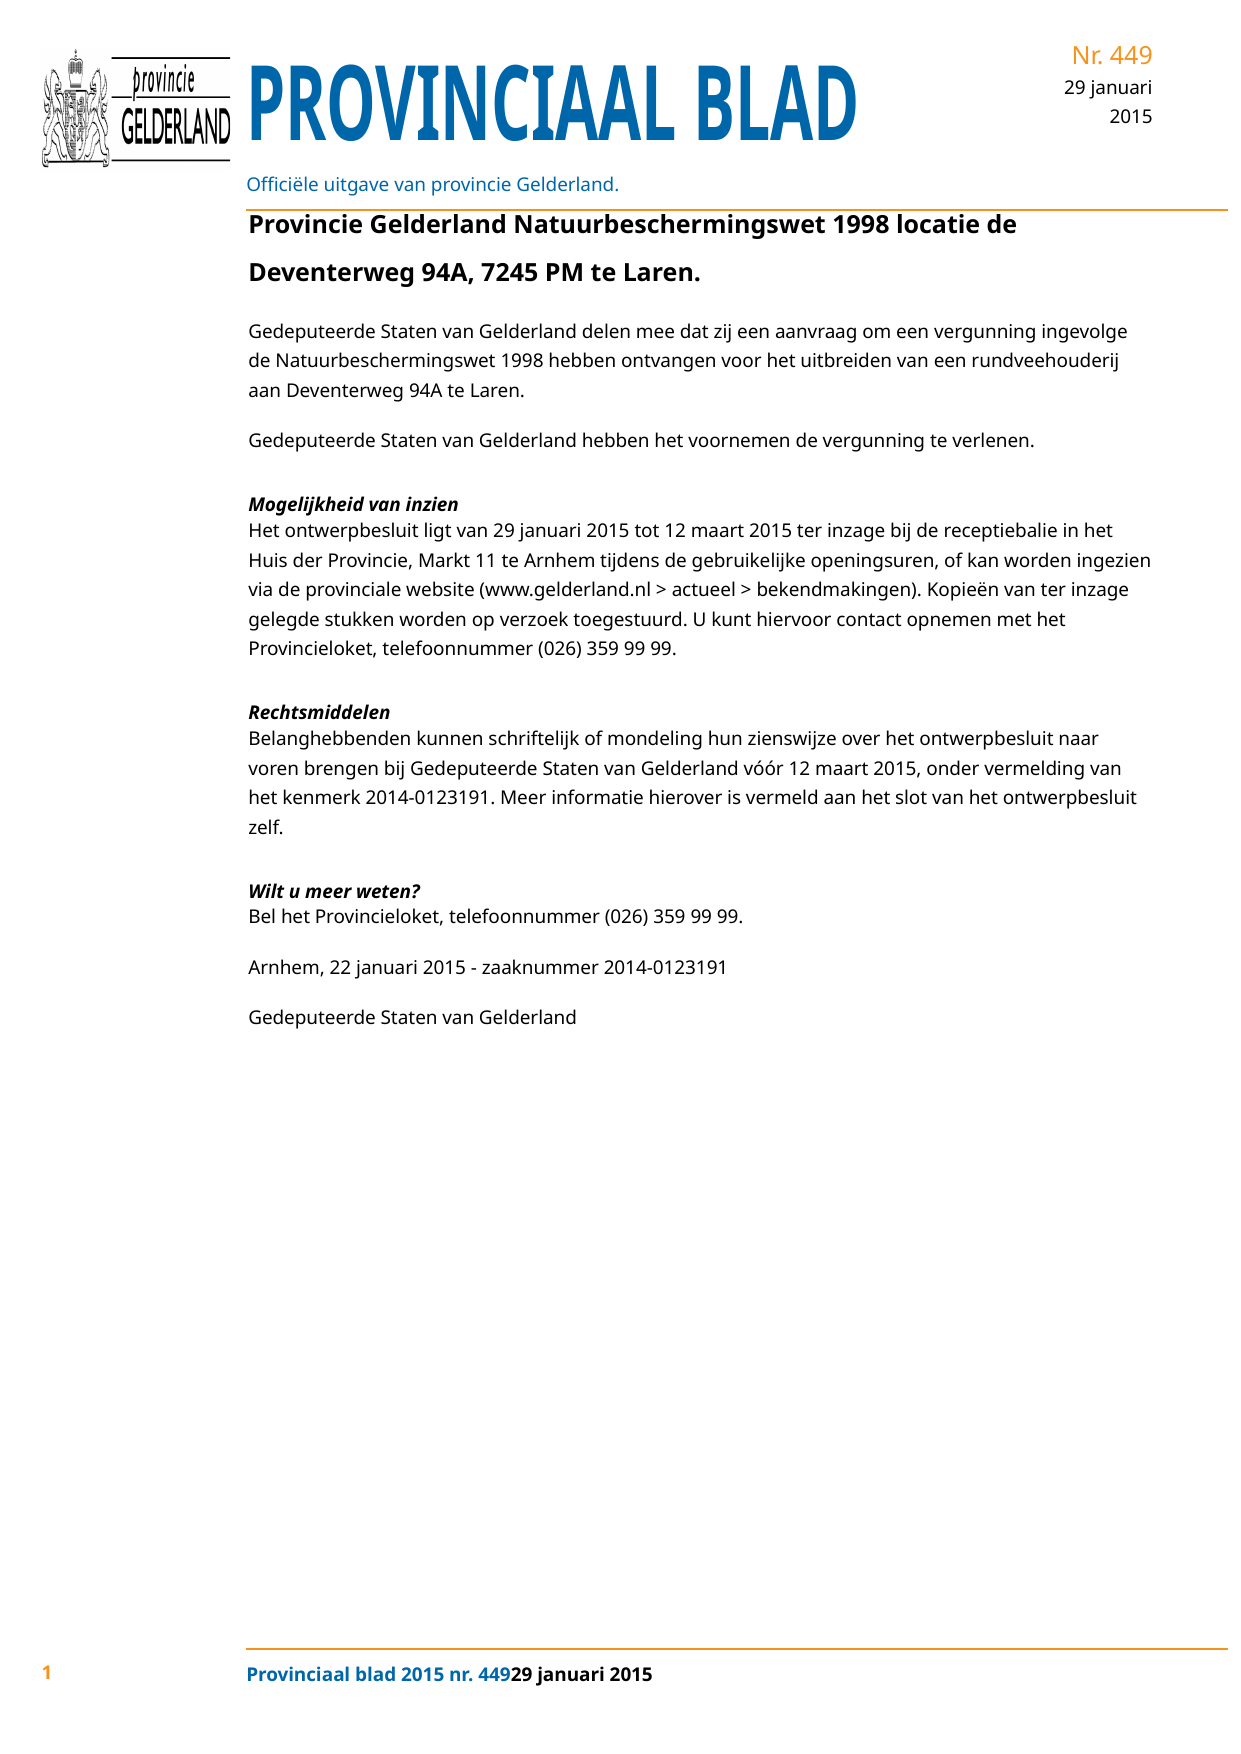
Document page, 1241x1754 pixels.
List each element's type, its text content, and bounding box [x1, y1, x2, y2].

picture [41, 47, 231, 172]
text Arnhem, 22 januari 2015 - zaaknummer 2014-0123191 [248, 954, 1152, 980]
text Gedeputeerde Staten van Gelderland hebben het voornemen de vergunning te verlenen. [248, 427, 1152, 453]
text Bel het Provincieloket, telefoonnummer (026) 359 99 99. [248, 904, 1152, 929]
text Het ontwerpbesluit ligt van 29 januari 2015 tot 12 maart 2015 ter inzage bij de receptiebalie in het Huis der Provincie, Markt 11 te Arnhem tijdens de gebruikelijke openingsuren, of kan worden ingezien via de provinciale website (www.gelderland.nl > actueel > bekendmakingen). Kopieën van ter inzage gelegde stukken worden op verzoek toegestuurd. U kunt hiervoor contact opnemen met het Provincieloket, telefoonnummer (026) 359 99 99. [248, 517, 1152, 661]
text Wilt u meer weten? [248, 878, 1152, 904]
text Provincie Gelderland Natuurbeschermingswet 1998 locatie de Deventerweg 94A, 7245 PM te Laren. [248, 211, 1152, 288]
text Mogelijkheid van inzien [248, 491, 1152, 517]
text Belanghebbenden kunnen schriftelijk of mondeling hun zienswijze over het ontwerpbesluit naar voren brengen bij Gedeputeerde Staten van Gelderland vóór 12 maart 2015, onder vermelding van het kenmerk 2014-0123191. Meer informatie hierover is vermeld aan het slot van het ontwerpbesluit zelf. [248, 725, 1152, 840]
text Gedeputeerde Staten van Gelderland delen mee dat zij een aanvraag om een vergunning ingevolge de Natuurbeschermingswet 1998 hebben ontvangen voor het uitbreiden van een rundveehouderij aan Deventerweg 94A te Laren. [248, 318, 1152, 403]
text Gedeputeerde Staten van Gelderland [248, 1004, 1152, 1030]
text Rechtsmiddelen [248, 699, 1152, 725]
